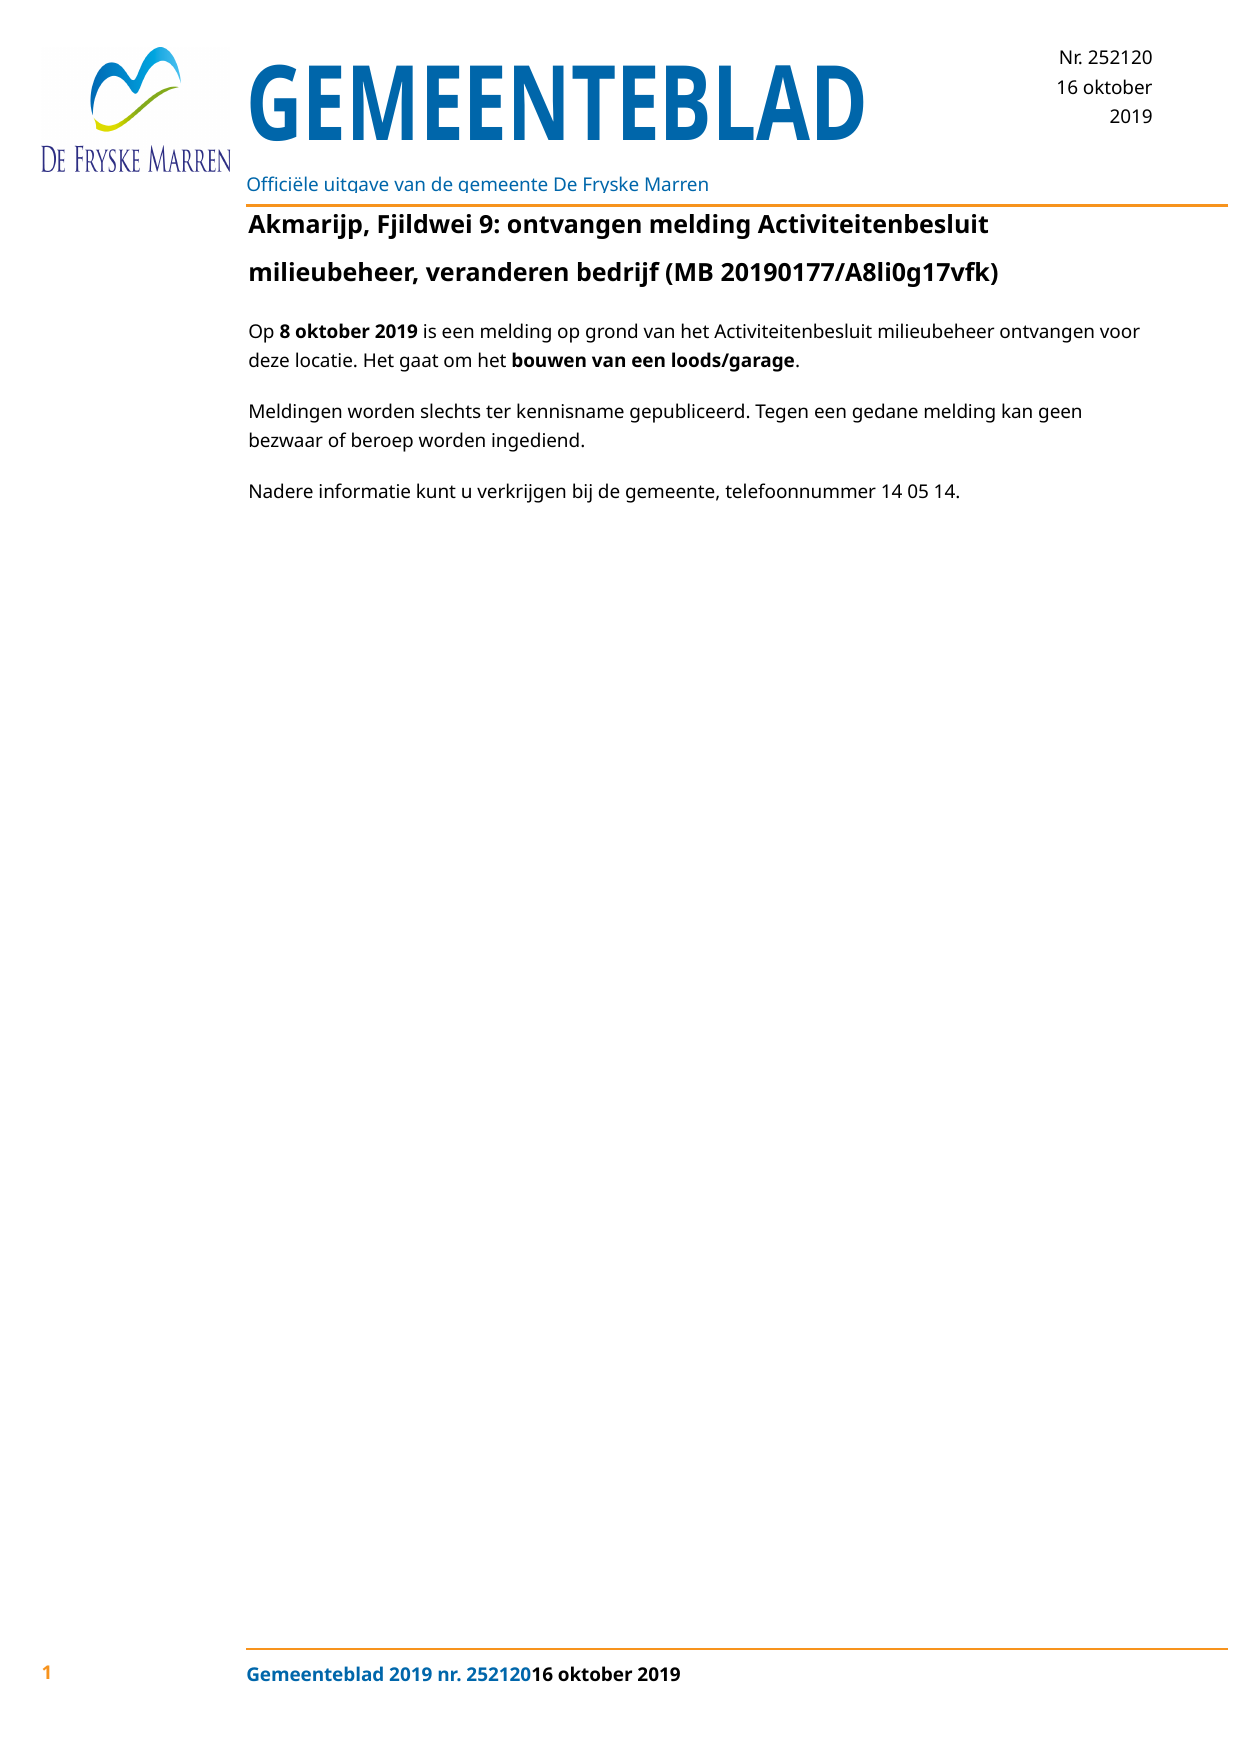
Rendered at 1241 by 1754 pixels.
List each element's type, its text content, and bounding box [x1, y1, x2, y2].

text Op 8 oktober 2019 is een melding op grond van het Activiteitenbesluit milieubeheer ontvangen voor deze locatie. Het gaat om het bouwen van een loods/garage. [248, 318, 1152, 373]
text Meldingen worden slechts ter kennisname gepubliceerd. Tegen een gedane melding kan geen bezwaar of beroep worden ingediend. [248, 398, 1152, 453]
text Nadere informatie kunt u verkrijgen bij de gemeente, telefoonnummer 14 05 14. [248, 478, 1152, 504]
picture [41, 47, 231, 172]
text Akmarijp, Fjildwei 9: ontvangen melding Activiteitenbesluit milieubeheer, veranderen bedrijf (MB 20190177/A8li0g17vfk) [248, 207, 1152, 288]
